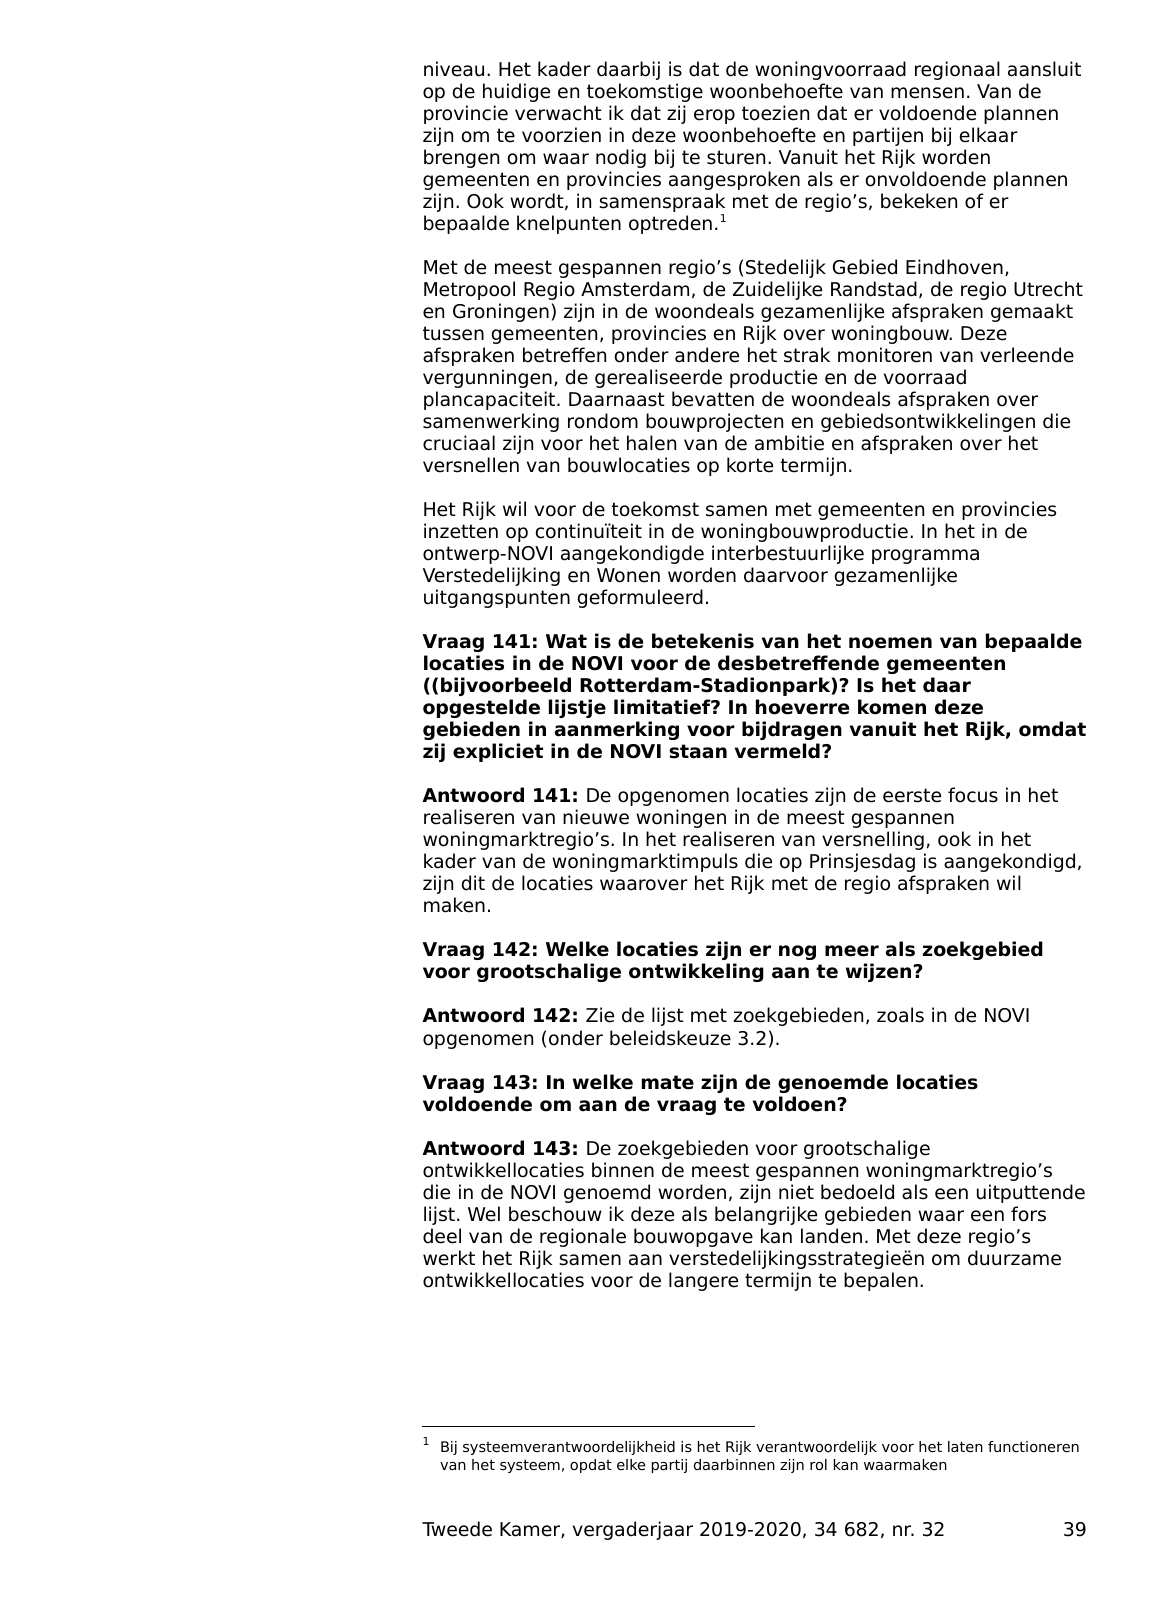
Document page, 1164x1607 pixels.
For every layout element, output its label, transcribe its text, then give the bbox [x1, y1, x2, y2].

subtitle Vraag 143: In welke mate zijn de genoemde locaties voldoende om aan de vraag te voldoen? [422, 1072, 1087, 1116]
text Het Rijk wil voor de toekomst samen met gemeenten en provincies inzetten op continuïteit in de woningbouwproductie. In het in de ontwerp-NOVI aangekondigde interbestuurlijke programma Verstedelijking en Wonen worden daarvoor gezamenlijke uitgangspunten geformuleerd. [422, 499, 1087, 609]
text Antwoord 142: Zie de lijst met zoekgebieden, zoals in de NOVI opgenomen (onder beleidskeuze 3.2). [422, 1005, 1087, 1049]
text niveau. Het kader daarbij is dat de woningvoorraad regionaal aansluit op de huidige en toekomstige woonbehoefte van mensen. Van de provincie verwacht ik dat zij erop toezien dat er voldoende plannen zijn om te voorzien in deze woonbehoefte en partijen bij elkaar brengen om waar nodig bij te sturen. Vanuit het Rijk worden gemeenten en provincies aangesproken als er onvoldoende plannen zijn. Ook wordt, in samenspraak met de regio’s, bekeken of er bepaalde knelpunten optreden. [422, 59, 1087, 235]
text Bij systeemverantwoordelijkheid is het Rijk verantwoordelijk voor het laten functioneren van het systeem, opdat elke partij daarbinnen zijn rol kan waarmaken [422, 1435, 1087, 1474]
subtitle Vraag 141: Wat is de betekenis van het noemen van bepaalde locaties in de NOVI voor de desbetreffende gemeenten ((bijvoorbeeld Rotterdam-Stadionpark)? Is het daar opgestelde lijstje limitatief? In hoeverre komen deze gebieden in aanmerking voor bijdragen vanuit het Rijk, omdat zij expliciet in de NOVI staan vermeld? [422, 631, 1087, 763]
subtitle Vraag 142: Welke locaties zijn er nog meer als zoekgebied voor grootschalige ontwikkeling aan te wijzen? [422, 939, 1087, 983]
text Antwoord 141: De opgenomen locaties zijn de eerste focus in het realiseren van nieuwe woningen in de meest gespannen woningmarktregio’s. In het realiseren van versnelling, ook in het kader van de woningmarktimpuls die op Prinsjesdag is aangekondigd, zijn dit de locaties waarover het Rijk met de regio afspraken wil maken. [422, 785, 1087, 917]
text Antwoord 143: De zoekgebieden voor grootschalige ontwikkellocaties binnen de meest gespannen woningmarktregio’s die in de NOVI genoemd worden, zijn niet bedoeld als een uitputtende lijst. Wel beschouw ik deze als belangrijke gebieden waar een fors deel van de regionale bouwopgave kan landen. Met deze regio’s werkt het Rijk samen aan verstedelijkingsstrategieën om duurzame ontwikkellocaties voor de langere termijn te bepalen. [422, 1138, 1087, 1292]
text Met de meest gespannen regio’s (Stedelijk Gebied Eindhoven, Metropool Regio Amsterdam, de Zuidelijke Randstad, de regio Utrecht en Groningen) zijn in de woondeals gezamenlijke afspraken gemaakt tussen gemeenten, provincies en Rijk over woningbouw. Deze afspraken betreffen onder andere het strak monitoren van verleende vergunningen, de gerealiseerde productie en de voorraad plancapaciteit. Daarnaast bevatten de woondeals afspraken over samenwerking rondom bouwprojecten en gebiedsontwikkelingen die cruciaal zijn voor het halen van de ambitie en afspraken over het versnellen van bouwlocaties op korte termijn. [422, 257, 1087, 477]
